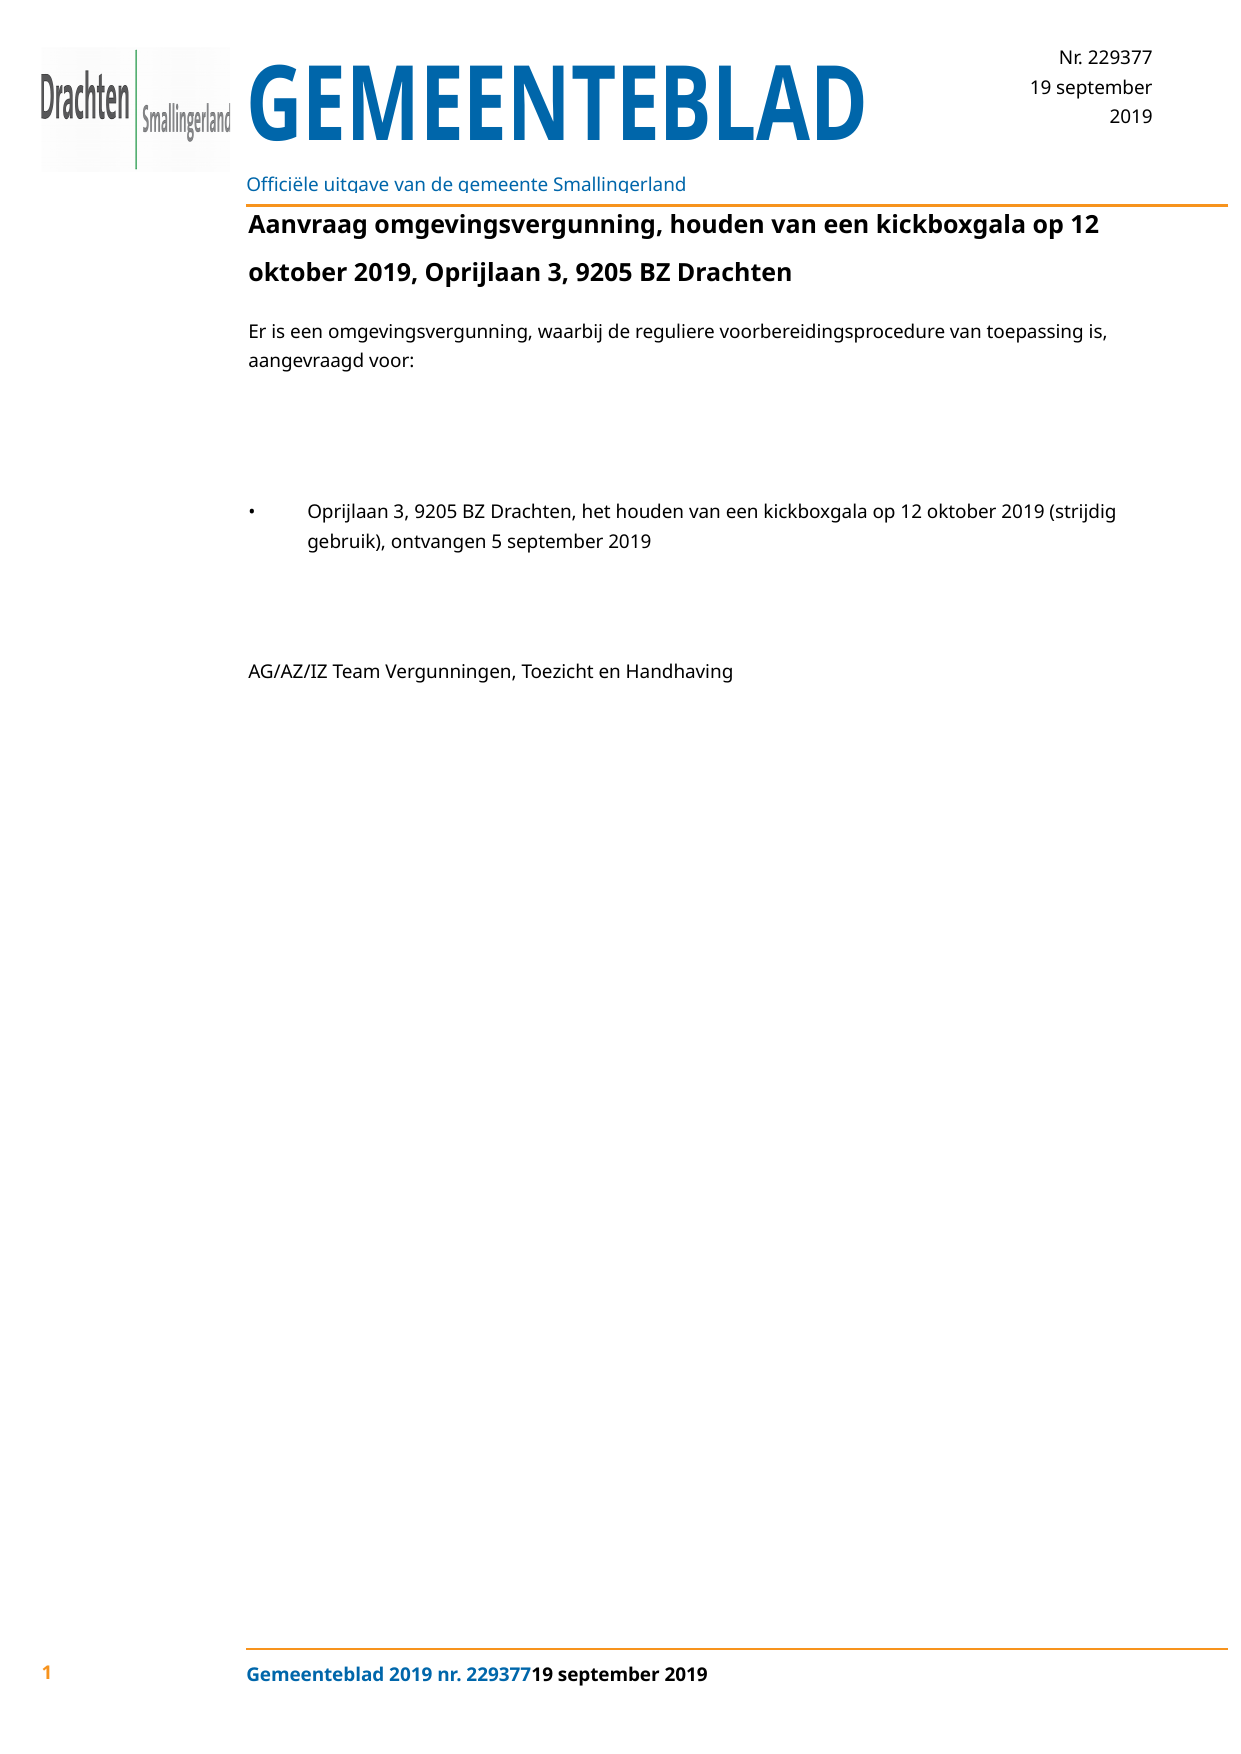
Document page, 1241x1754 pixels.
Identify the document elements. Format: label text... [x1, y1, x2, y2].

text Aanvraag omgevingsvergunning, houden van een kickboxgala op 12 oktober 2019, Oprijlaan 3, 9205 BZ Drachten [248, 207, 1152, 288]
picture [41, 47, 231, 172]
text Er is een omgevingsvergunning, waarbij de reguliere voorbereidingsprocedure van toepassing is, aangevraagd voor: [248, 318, 1152, 373]
text AG/AZ/IZ Team Vergunningen, Toezicht en Handhaving [248, 659, 1152, 684]
list Oprijlaan 3, 9205 BZ Drachten, het houden van een kickboxgala op 12 oktober 2019 (strijdig gebruik), ontvangen 5 september 2019 [248, 499, 1152, 554]
